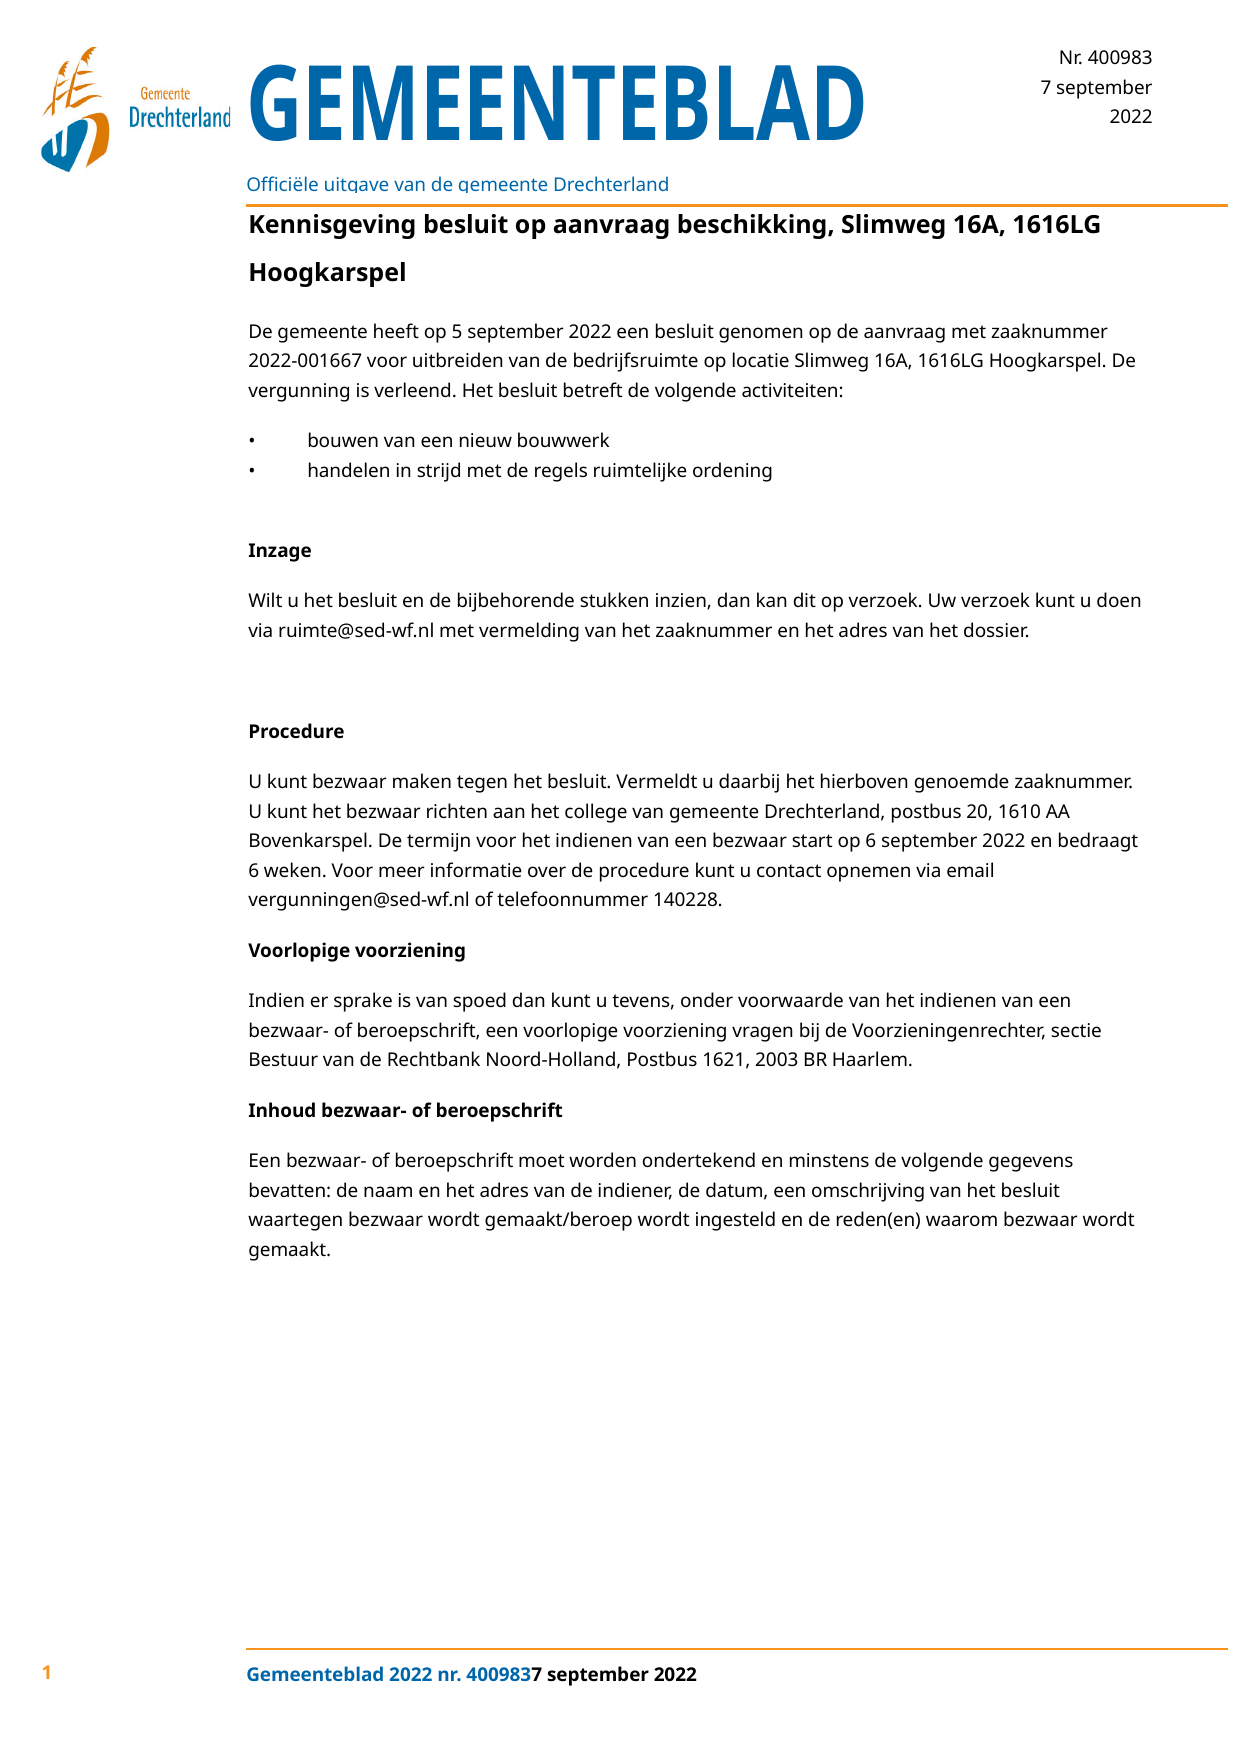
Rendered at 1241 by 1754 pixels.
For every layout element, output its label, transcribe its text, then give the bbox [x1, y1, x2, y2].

text Inzage [248, 537, 1152, 563]
text Een bezwaar- of beroepschrift moet worden ondertekend en minstens de volgende gegevens bevatten: de naam en het adres van de indiener, de datum, een omschrijving van het besluit waartegen bezwaar wordt gemaakt/beroep wordt ingesteld en de reden(en) waarom bezwaar wordt gemaakt. [248, 1147, 1152, 1262]
picture [41, 158, 64, 172]
text Procedure [248, 718, 1152, 744]
text Inhoud bezwaar- of beroepschrift [248, 1097, 1152, 1123]
picture [226, 115, 231, 124]
text Indien er sprake is van spoed dan kunt u tevens, onder voorwaarde van het indienen van een bezwaar- of beroepschrift, een voorlopige voorziening vragen bij de Voorzieningenrechter, sectie Bestuur van de Rechtbank Noord-Holland, Postbus 1621, 2003 BR Haarlem. [248, 987, 1152, 1072]
text De gemeente heeft op 5 september 2022 een besluit genomen op de aanvraag met zaaknummer 2022-001667 voor uitbreiden van de bedrijfsruimte op locatie Slimweg 16A, 1616LG Hoogkarspel. De vergunning is verleend. Het besluit betreft de volgende activiteiten: [248, 318, 1152, 403]
list handelen in strijd met de regels ruimtelijke ordening [248, 457, 1152, 483]
list bouwen van een nieuw bouwwerk [248, 427, 1152, 453]
text Wilt u het besluit en de bijbehorende stukken inzien, dan kan dit op verzoek. Uw verzoek kunt u doen via ruimte@sed-wf.nl met vermelding van het zaaknummer en het adres van het dossier. [248, 587, 1152, 643]
text Kennisgeving besluit op aanvraag beschikking, Slimweg 16A, 1616LG Hoogkarspel [248, 207, 1152, 288]
text U kunt bezwaar maken tegen het besluit. Vermeldt u daarbij het hierboven genoemde zaaknummer. U kunt het bezwaar richten aan het college van gemeente Drechterland, postbus 20, 1610 AA Bovenkarspel. De termijn voor het indienen van een bezwaar start op 6 september 2022 en bedraagt 6 weken. Voor meer informatie over de procedure kunt u contact opnemen via email vergunningen@sed-wf.nl of telefoonnummer 140228. [248, 768, 1152, 912]
picture [41, 47, 231, 172]
text Voorlopige voorziening [248, 937, 1152, 963]
